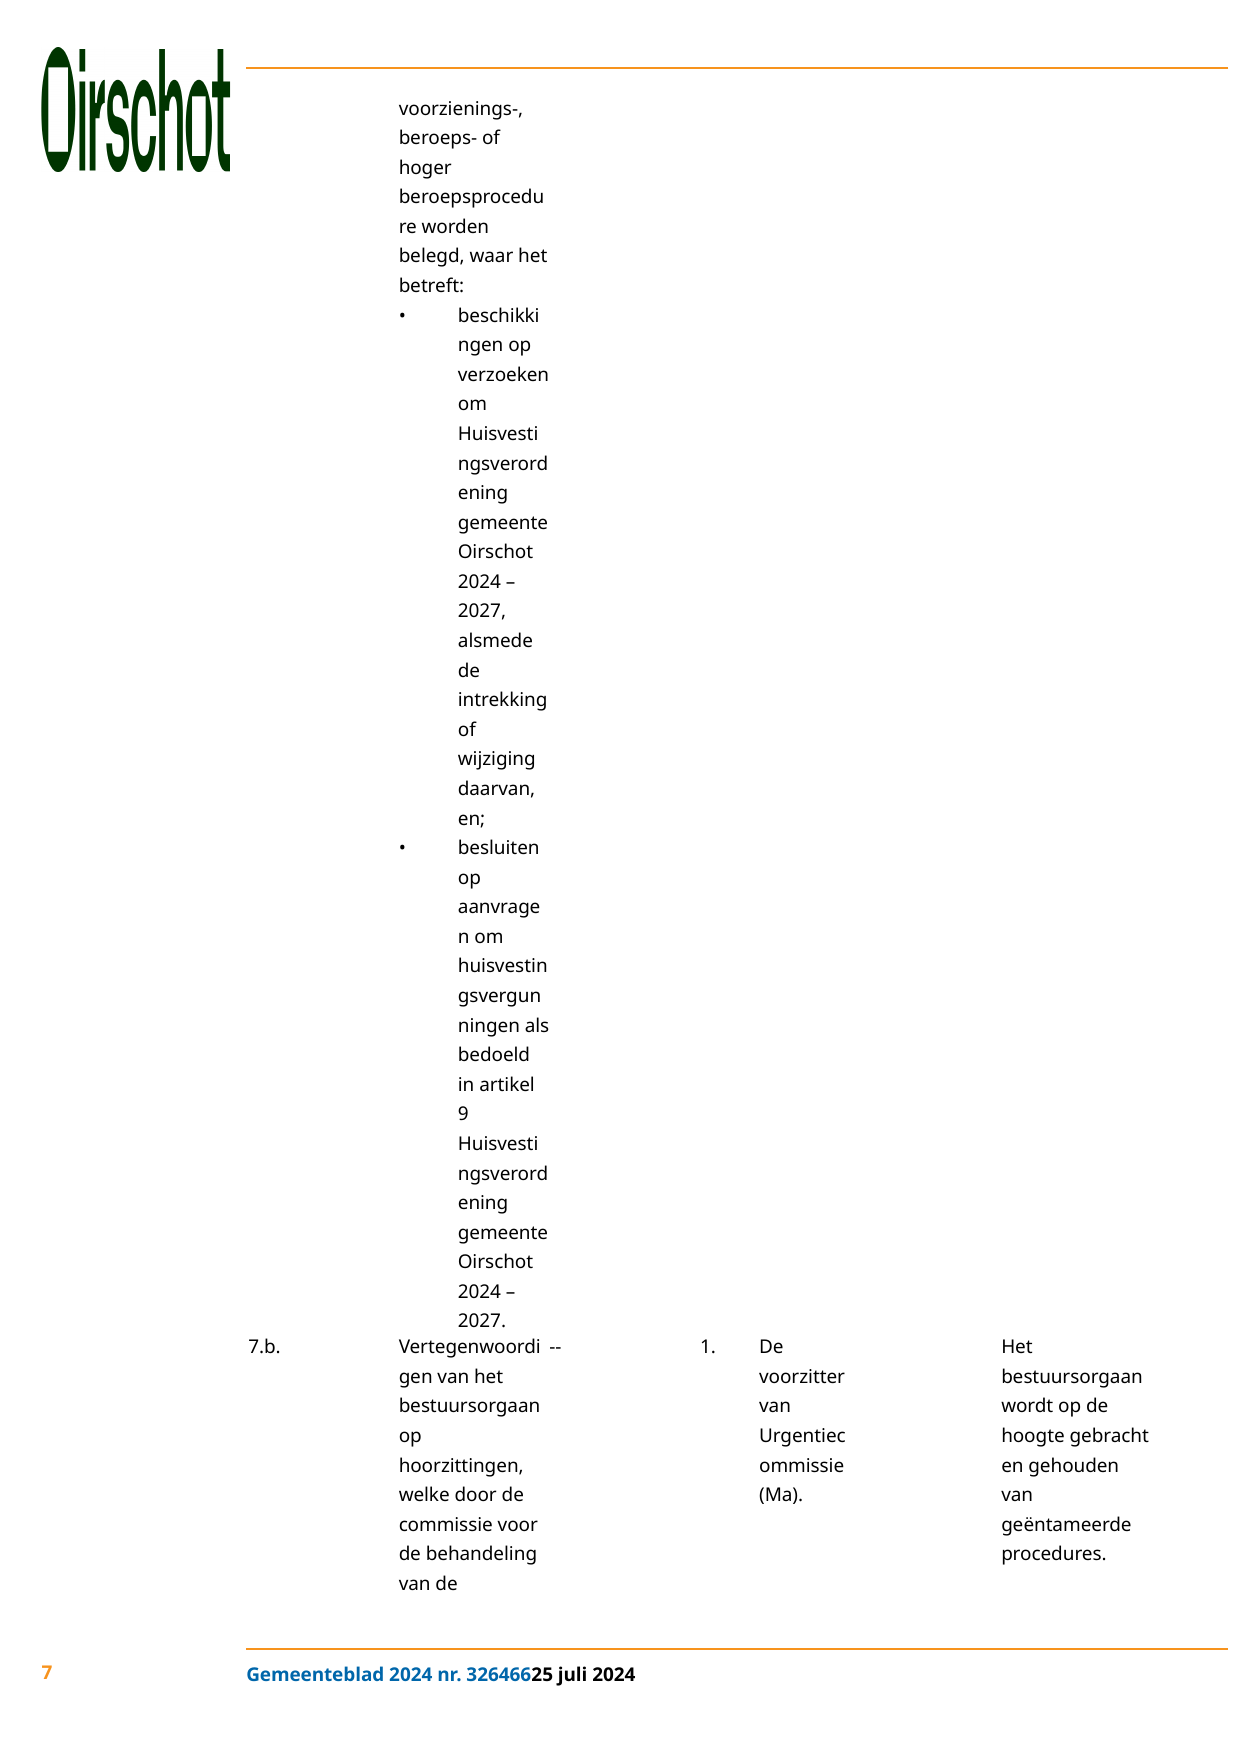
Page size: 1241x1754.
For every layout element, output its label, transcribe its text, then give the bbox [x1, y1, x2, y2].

table_cell Het bestuursorgaan wordt op de hoogte gebracht en gehouden van geëntameerde procedures. [1001, 1334, 1152, 1596]
table_cell -- [549, 1334, 700, 1596]
table_cell 7.b. [248, 1334, 398, 1596]
table_cell De voorzitter van Urgentiecommissie (Ma). [700, 1334, 850, 1596]
table_cell [248, 95, 398, 1333]
picture [41, 47, 231, 172]
table_cell voorzienings-, beroeps- of hoger beroepsprocedure worden belegd, waar het betreft: beschikkingen op verzoeken om Huisvestingsverordening gemeente Oirschot 2024 – 2027, alsmede de intrekking of wijziging daarvan, en; besluiten op aanvragen om huisvestingsvergunningen als bedoeld in artikel 9 Huisvestingsverordening gemeente Oirschot 2024 – 2027. [399, 95, 549, 1333]
table_cell [700, 95, 850, 1333]
table_cell -- [549, 95, 700, 1333]
table_cell [850, 95, 1001, 1333]
table_cell [850, 1334, 1001, 1596]
table_cell Vertegenwoordigen van het bestuursorgaan op hoorzittingen, welke door de commissie voor de behandeling van de [399, 1334, 549, 1596]
table_cell [1001, 95, 1152, 1333]
